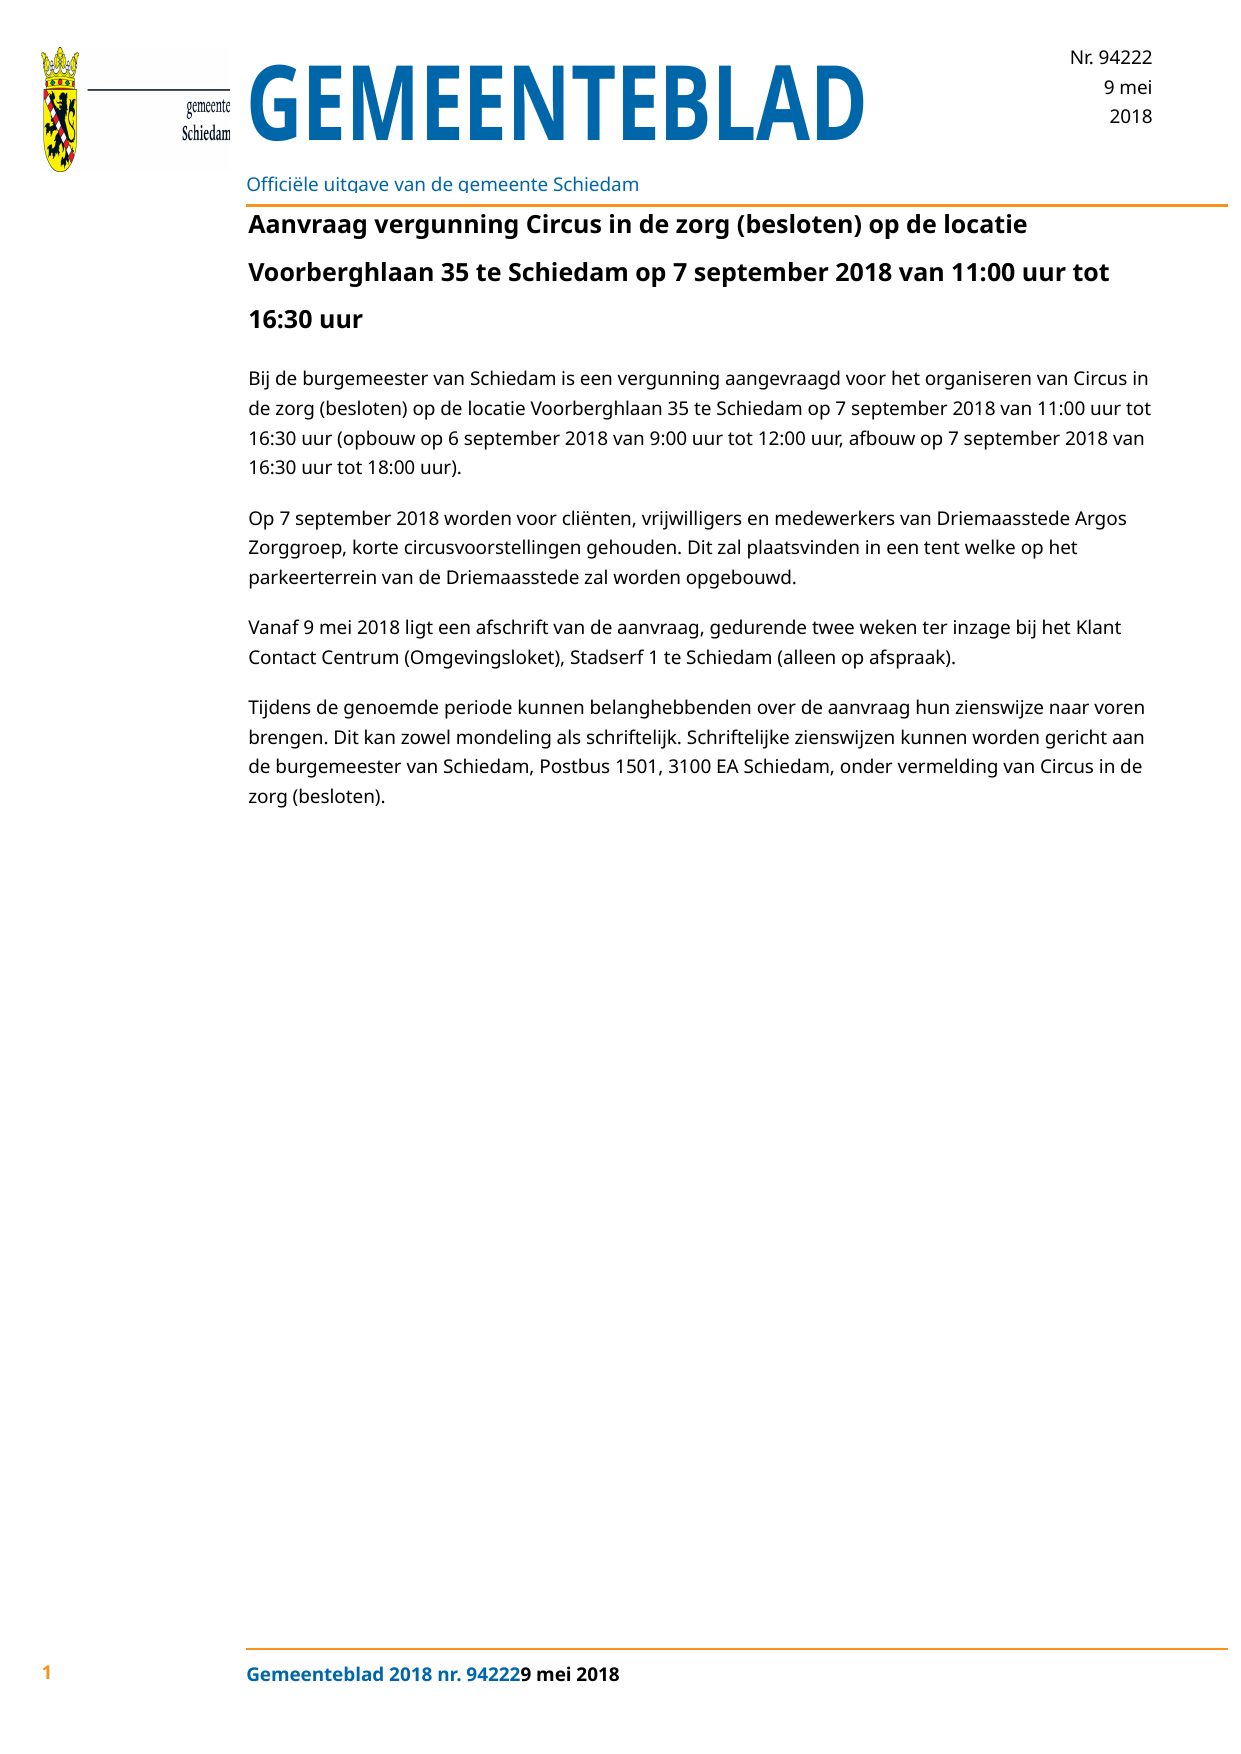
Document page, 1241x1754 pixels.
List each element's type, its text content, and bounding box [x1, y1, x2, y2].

text Bij de burgemeester van Schiedam is een vergunning aangevraagd voor het organiseren van Circus in de zorg (besloten) op de locatie Voorberghlaan 35 te Schiedam op 7 september 2018 van 11:00 uur tot 16:30 uur (opbouw op 6 september 2018 van 9:00 uur tot 12:00 uur, afbouw op 7 september 2018 van 16:30 uur tot 18:00 uur). [248, 366, 1152, 480]
picture [41, 47, 231, 172]
text Op 7 september 2018 worden voor cliënten, vrijwilligers en medewerkers van Driemaasstede Argos Zorggroep, korte circusvoorstellingen gehouden. Dit zal plaatsvinden in een tent welke op het parkeerterrein van de Driemaasstede zal worden opgebouwd. [248, 505, 1152, 589]
text Aanvraag vergunning Circus in de zorg (besloten) op de locatie Voorberghlaan 35 te Schiedam op 7 september 2018 van 11:00 uur tot 16:30 uur [248, 207, 1152, 336]
text Vanaf 9 mei 2018 ligt een afschrift van de aanvraag, gedurende twee weken ter inzage bij het Klant Contact Centrum (Omgevingsloket), Stadserf 1 te Schiedam (alleen op afspraak). [248, 614, 1152, 669]
text Tijdens de genoemde periode kunnen belanghebbenden over de aanvraag hun zienswijze naar voren brengen. Dit kan zowel mondeling als schriftelijk. Schriftelijke zienswijzen kunnen worden gericht aan de burgemeester van Schiedam, Postbus 1501, 3100 EA Schiedam, onder vermelding van Circus in de zorg (besloten). [248, 694, 1152, 809]
